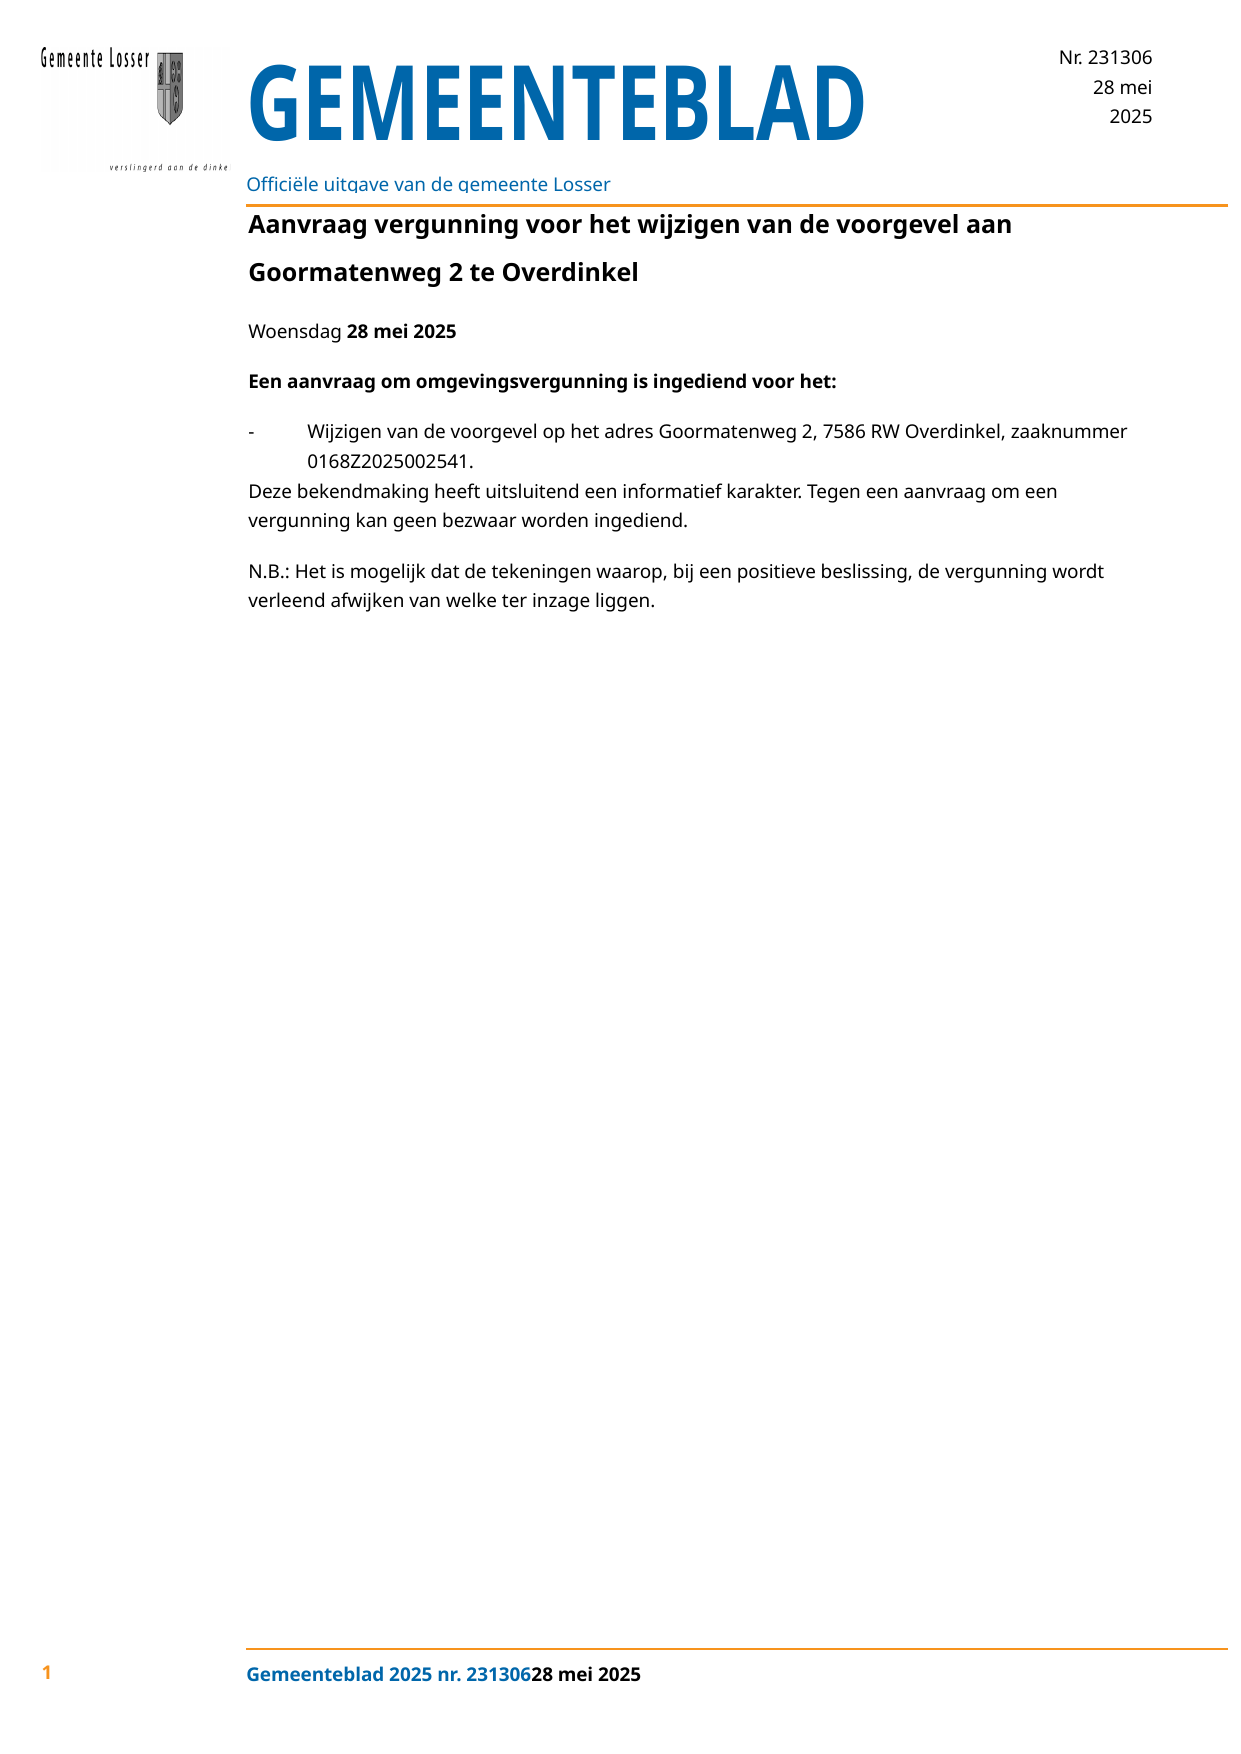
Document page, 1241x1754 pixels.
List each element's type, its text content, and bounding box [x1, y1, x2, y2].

text Aanvraag vergunning voor het wijzigen van de voorgevel aan Goormatenweg 2 te Overdinkel [248, 207, 1152, 288]
text Deze bekendmaking heeft uitsluitend een informatief karakter. Tegen een aanvraag om een vergunning kan geen bezwaar worden ingediend. [248, 478, 1152, 533]
text Een aanvraag om omgevingsvergunning is ingediend voor het: [248, 368, 1152, 394]
text N.B.: Het is mogelijk dat de tekeningen waarop, bij een positieve beslissing, de vergunning wordt verleend afwijken van welke ter inzage liggen. [248, 558, 1152, 613]
text Woensdag 28 mei 2025 [248, 318, 1152, 344]
picture [41, 47, 231, 172]
list Wijzigen van de voorgevel op het adres Goormatenweg 2, 7586 RW Overdinkel, zaaknummer 0168Z2025002541. [248, 419, 1152, 474]
